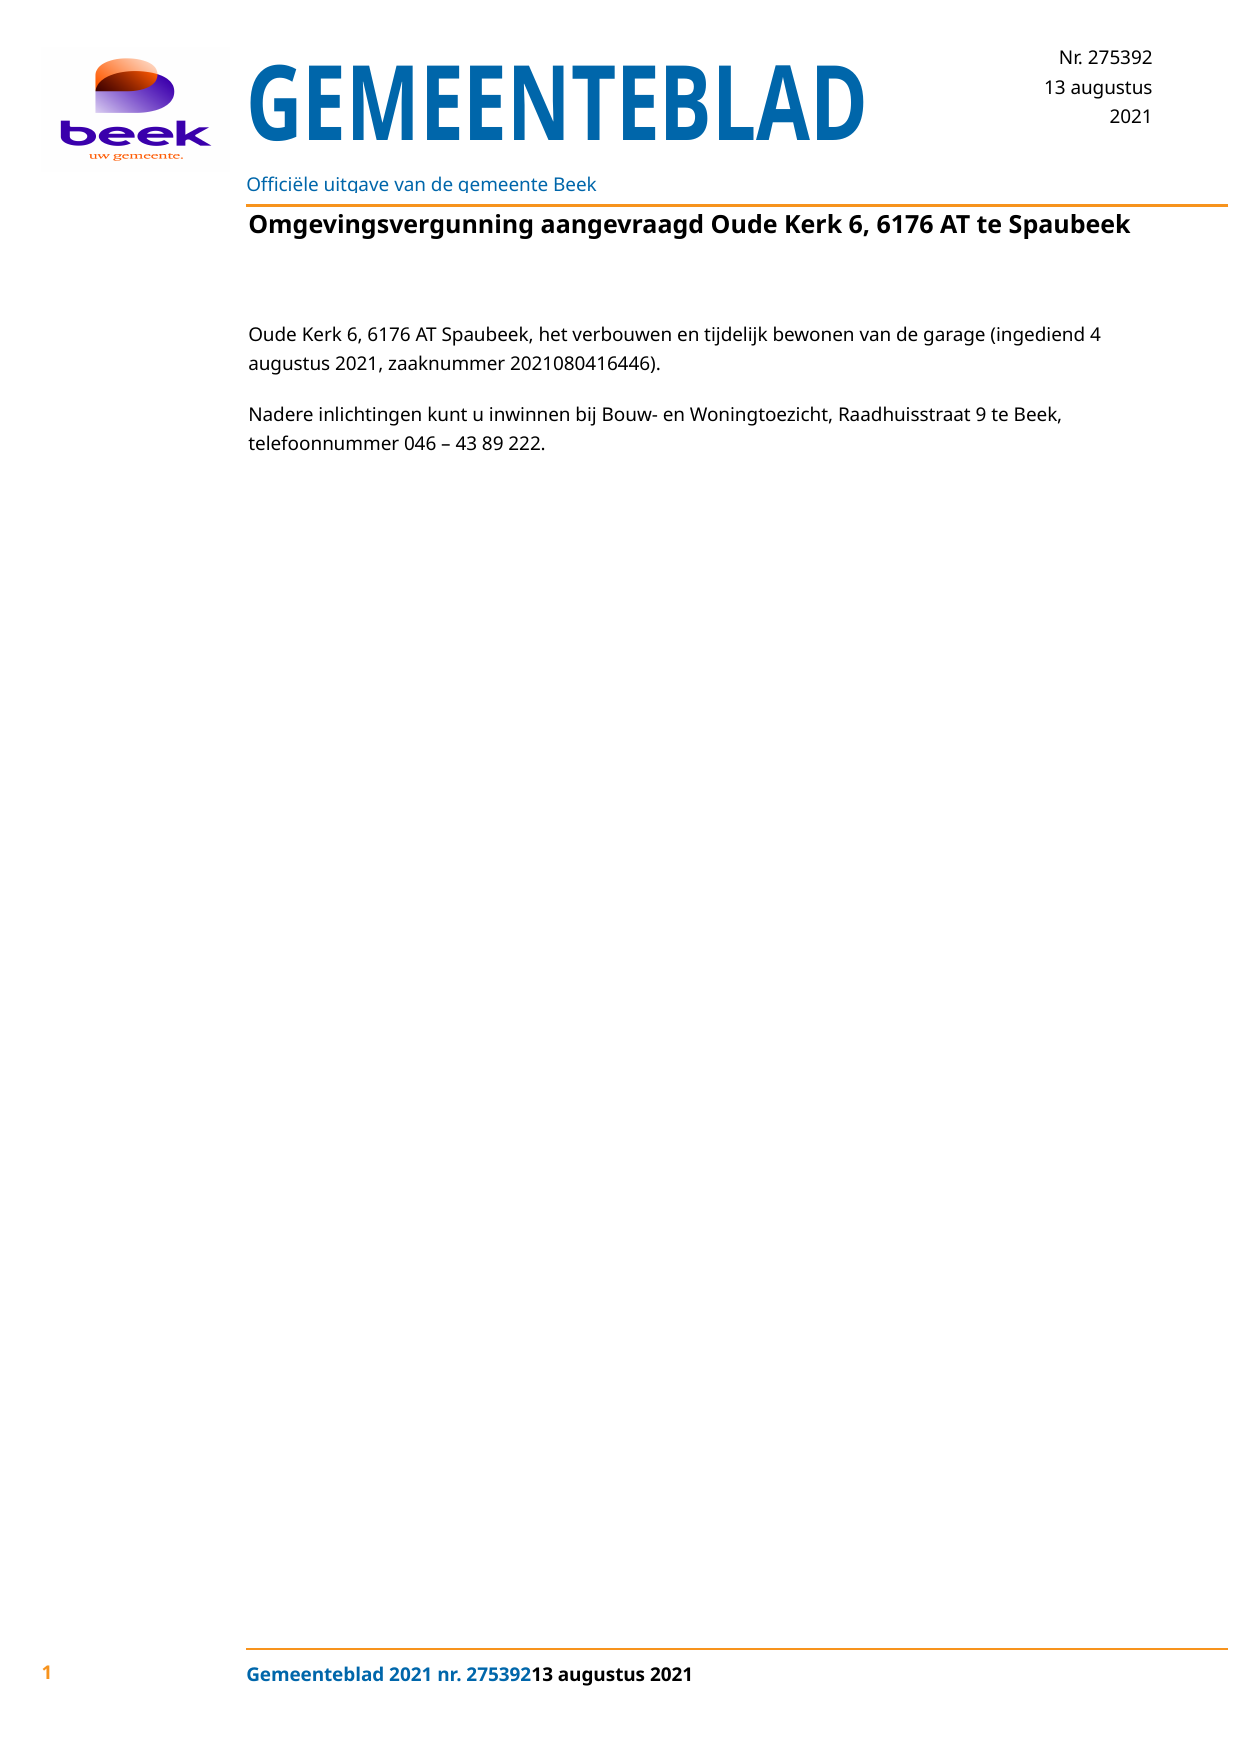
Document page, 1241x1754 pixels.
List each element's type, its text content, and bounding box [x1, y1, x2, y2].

picture [41, 47, 231, 172]
text Nadere inlichtingen kunt u inwinnen bij Bouw- en Woningtoezicht, Raadhuisstraat 9 te Beek, telefoonnummer 046 – 43 89 222. [248, 401, 1152, 456]
text Oude Kerk 6, 6176 AT Spaubeek, het verbouwen en tijdelijk bewonen van de garage (ingediend 4 augustus 2021, zaaknummer 2021080416446). [248, 321, 1152, 376]
text Omgevingsvergunning aangevraagd Oude Kerk 6, 6176 AT te Spaubeek [248, 207, 1152, 241]
